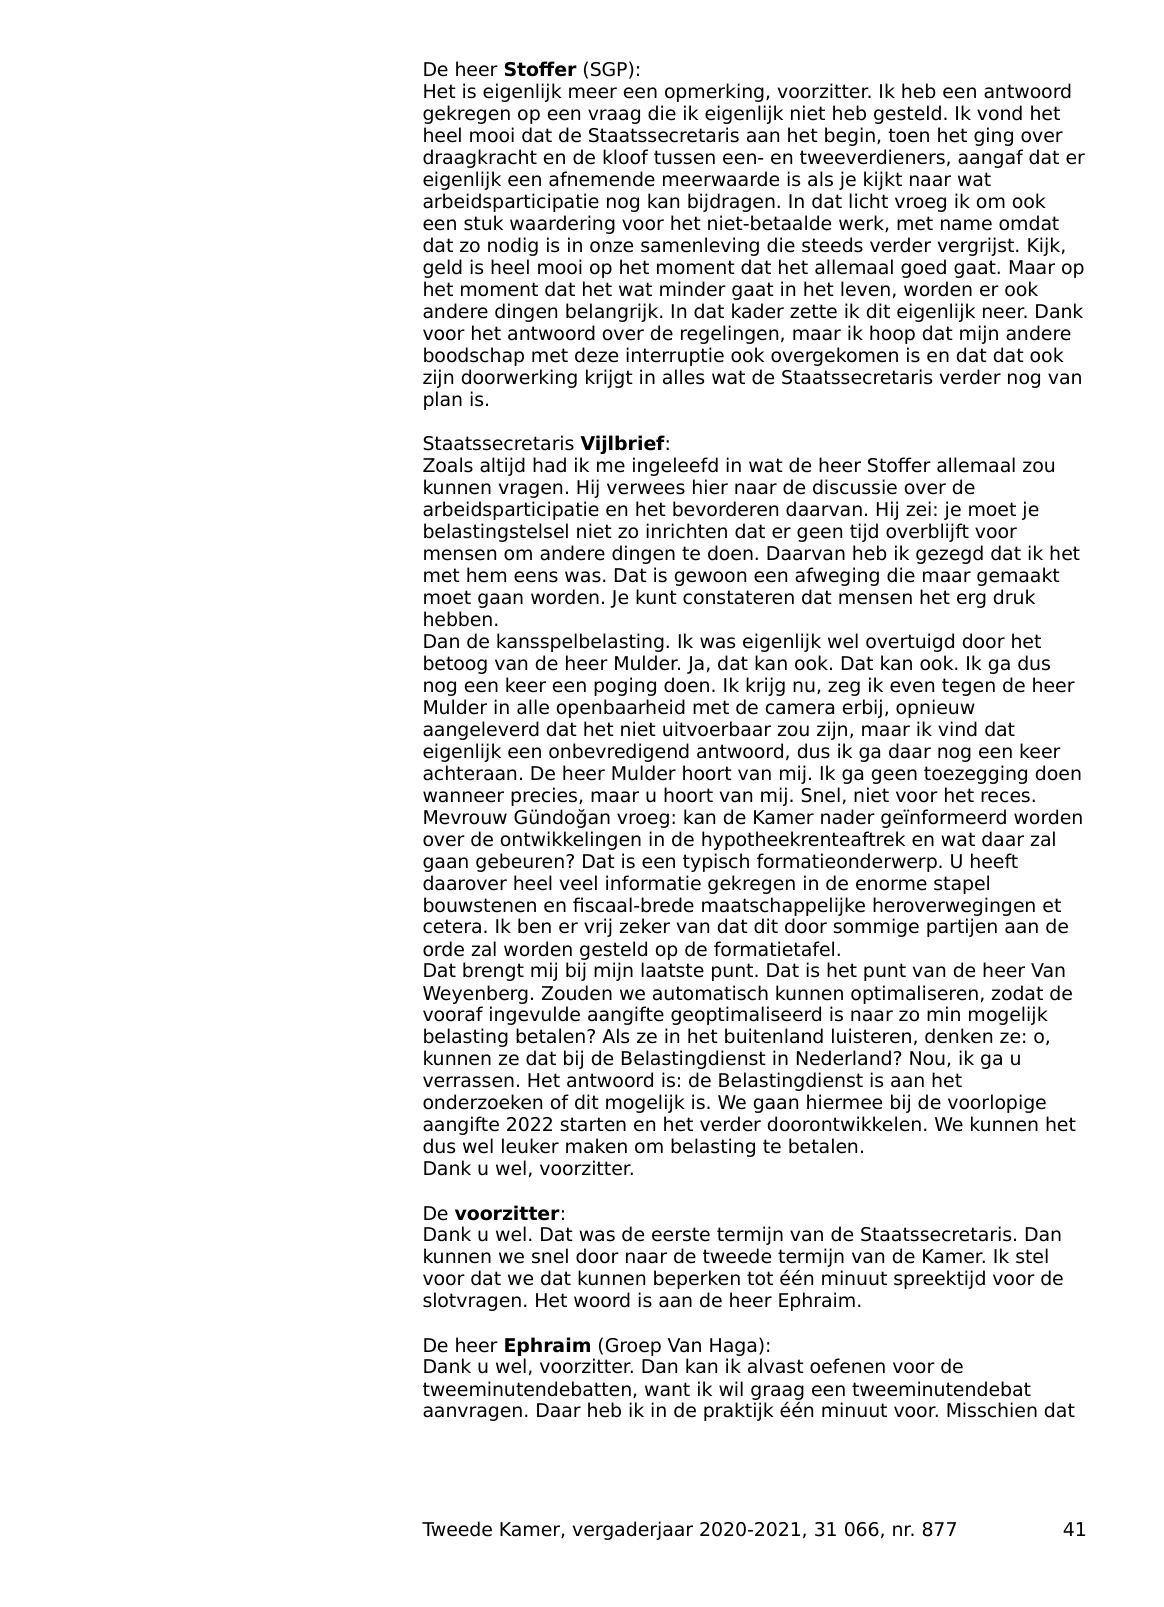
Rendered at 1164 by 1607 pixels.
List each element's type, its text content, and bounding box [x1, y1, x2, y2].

text Dank u wel, voorzitter. [422, 1158, 1087, 1180]
text Dank u wel, voorzitter. Dan kan ik alvast oefenen voor de tweeminutendebatten, want ik wil graag een tweeminutendebat aanvragen. Daar heb ik in de praktijk één minuut voor. Misschien dat [422, 1356, 1087, 1422]
text Mevrouw Gündoğan vroeg: kan de Kamer nader geïnformeerd worden over de ontwikkelingen in de hypotheekrenteaftrek en wat daar zal gaan gebeuren? Dat is een typisch formatieonderwerp. U heeft daarover heel veel informatie gekregen in de enorme stapel bouwstenen en fiscaal-brede maatschappelijke heroverwegingen et cetera. Ik ben er vrij zeker van dat dit door sommige partijen aan de orde zal worden gesteld op de formatietafel. [422, 807, 1087, 960]
text Staatssecretaris Vijlbrief: [422, 433, 1087, 455]
text De heer Stoffer (SGP): [422, 59, 1087, 81]
text De voorzitter: [422, 1202, 1087, 1224]
text Dan de kansspelbelasting. Ik was eigenlijk wel overtuigd door het betoog van de heer Mulder. Ja, dat kan ook. Dat kan ook. Ik ga dus nog een keer een poging doen. Ik krijg nu, zeg ik even tegen de heer Mulder in alle openbaarheid met de camera erbij, opnieuw aangeleverd dat het niet uitvoerbaar zou zijn, maar ik vind dat eigenlijk een onbevredigend antwoord, dus ik ga daar nog een keer achteraan. De heer Mulder hoort van mij. Ik ga geen toezegging doen wanneer precies, maar u hoort van mij. Snel, niet voor het reces. [422, 631, 1087, 807]
text Dat brengt mij bij mijn laatste punt. Dat is het punt van de heer Van Weyenberg. Zouden we automatisch kunnen optimaliseren, zodat de vooraf ingevulde aangifte geoptimaliseerd is naar zo min mogelijk belasting betalen? Als ze in het buitenland luisteren, denken ze: o, kunnen ze dat bij de Belastingdienst in Nederland? Nou, ik ga u verrassen. Het antwoord is: de Belastingdienst is aan het onderzoeken of dit mogelijk is. We gaan hiermee bij de voorlopige aangifte 2022 starten en het verder doorontwikkelen. We kunnen het dus wel leuker maken om belasting te betalen. [422, 960, 1087, 1158]
text Dank u wel. Dat was de eerste termijn van de Staatssecretaris. Dan kunnen we snel door naar de tweede termijn van de Kamer. Ik stel voor dat we dat kunnen beperken tot één minuut spreektijd voor de slotvragen. Het woord is aan de heer Ephraim. [422, 1224, 1087, 1312]
text De heer Ephraim (Groep Van Haga): [422, 1334, 1087, 1356]
text Zoals altijd had ik me ingeleefd in wat de heer Stoffer allemaal zou kunnen vragen. Hij verwees hier naar de discussie over de arbeidsparticipatie en het bevorderen daarvan. Hij zei: je moet je belastingstelsel niet zo inrichten dat er geen tijd overblijft voor mensen om andere dingen te doen. Daarvan heb ik gezegd dat ik het met hem eens was. Dat is gewoon een afweging die maar gemaakt moet gaan worden. Je kunt constateren dat mensen het erg druk hebben. [422, 455, 1087, 631]
text Het is eigenlijk meer een opmerking, voorzitter. Ik heb een antwoord gekregen op een vraag die ik eigenlijk niet heb gesteld. Ik vond het heel mooi dat de Staatssecretaris aan het begin, toen het ging over draagkracht en de kloof tussen een- en tweeverdieners, aangaf dat er eigenlijk een afnemende meerwaarde is als je kijkt naar wat arbeidsparticipatie nog kan bijdragen. In dat licht vroeg ik om ook een stuk waardering voor het niet-betaalde werk, met name omdat dat zo nodig is in onze samenleving die steeds verder vergrijst. Kijk, geld is heel mooi op het moment dat het allemaal goed gaat. Maar op het moment dat het wat minder gaat in het leven, worden er ook andere dingen belangrijk. In dat kader zette ik dit eigenlijk neer. Dank voor het antwoord over de regelingen, maar ik hoop dat mijn andere boodschap met deze interruptie ook overgekomen is en dat dat ook zijn doorwerking krijgt in alles wat de Staatssecretaris verder nog van plan is. [422, 81, 1087, 411]
